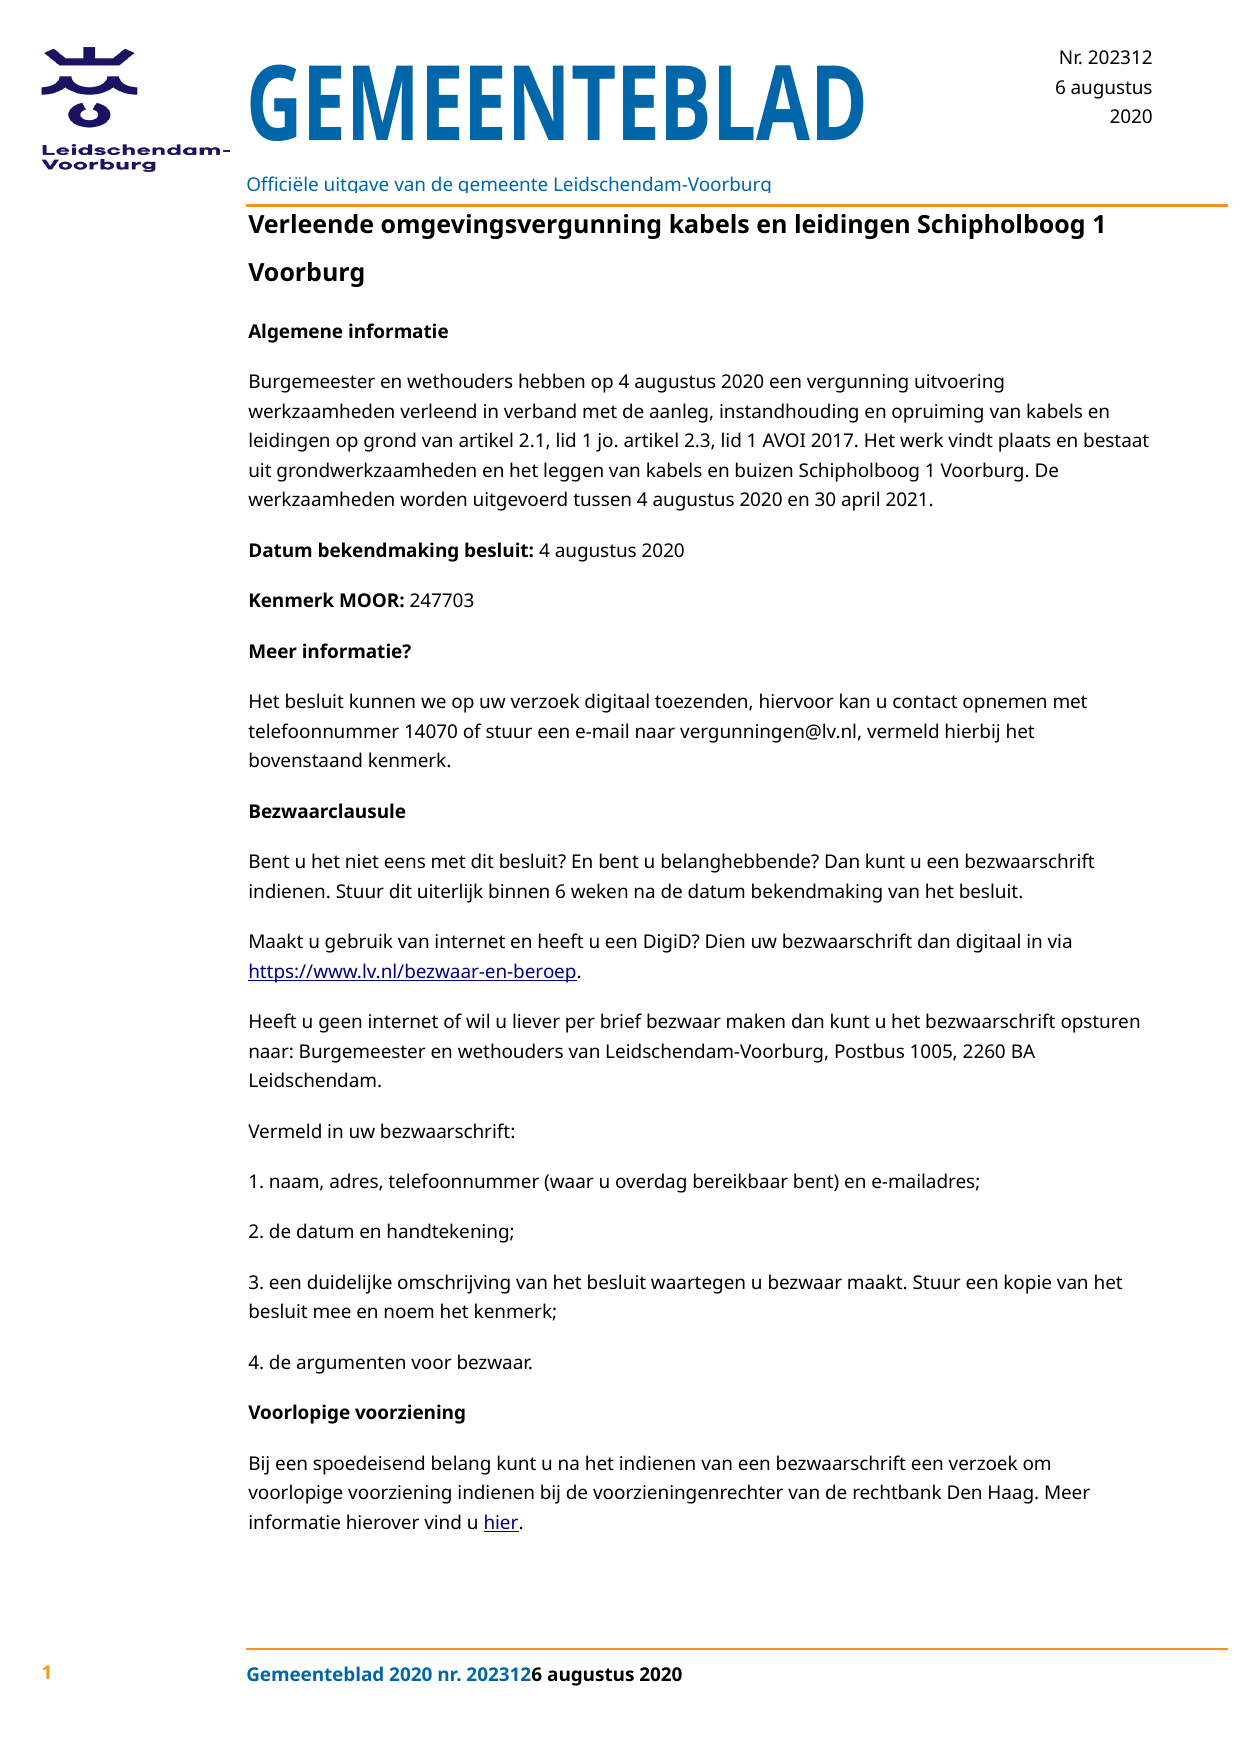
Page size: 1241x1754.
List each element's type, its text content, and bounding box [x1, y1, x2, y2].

text Verleende omgevingsvergunning kabels en leidingen Schipholboog 1 Voorburg [248, 207, 1152, 288]
text Vermeld in uw bezwaarschrift: [248, 1118, 1152, 1144]
text 2. de datum en handtekening; [248, 1219, 1152, 1244]
text Bezwaarclausule [248, 798, 1152, 824]
text Algemene informatie [248, 318, 1152, 344]
text Datum bekendmaking besluit: 4 augustus 2020 [248, 537, 1152, 563]
text 1. naam, adres, telefoonnummer (waar u overdag bereikbaar bent) en e-mailadres; [248, 1168, 1152, 1194]
text Het besluit kunnen we op uw verzoek digitaal toezenden, hiervoor kan u contact opnemen met telefoonnummer 14070 of stuur een e-mail naar vergunningen@lv.nl, vermeld hierbij het bovenstaand kenmerk. [248, 688, 1152, 773]
text Maakt u gebruik van internet en heeft u een DigiD? Dien uw bezwaarschrift dan digitaal in via https://www.lv.nl/bezwaar-en-beroep. [248, 928, 1152, 984]
text Burgemeester en wethouders hebben op 4 augustus 2020 een vergunning uitvoering werkzaamheden verleend in verband met de aanleg, instandhouding en opruiming van kabels en leidingen op grond van artikel 2.1, lid 1 jo. artikel 2.3, lid 1 AVOI 2017. Het werk vindt plaats en bestaat uit grondwerkzaamheden en het leggen van kabels en buizen Schipholboog 1 Voorburg. De werkzaamheden worden uitgevoerd tussen 4 augustus 2020 en 30 april 2021. [248, 368, 1152, 512]
text Bij een spoedeisend belang kunt u na het indienen van een bezwaarschrift een verzoek om voorlopige voorziening indienen bij de voorzieningenrechter van de rechtbank Den Haag. Meer informatie hierover vind u hier. [248, 1450, 1152, 1535]
picture [41, 47, 231, 172]
text Bent u het niet eens met dit besluit? En bent u belanghebbende? Dan kunt u een bezwaarschrift indienen. Stuur dit uiterlijk binnen 6 weken na de datum bekendmaking van het besluit. [248, 848, 1152, 904]
text Voorlopige voorziening [248, 1399, 1152, 1425]
text Heeft u geen internet of wil u liever per brief bezwaar maken dan kunt u het bezwaarschrift opsturen naar: Burgemeester en wethouders van Leidschendam-Voorburg, Postbus 1005, 2260 BA Leidschendam. [248, 1008, 1152, 1093]
text 3. een duidelijke omschrijving van het besluit waartegen u bezwaar maakt. Stuur een kopie van het besluit mee en noem het kenmerk; [248, 1269, 1152, 1324]
text Kenmerk MOOR: 247703 [248, 587, 1152, 613]
text Meer informatie? [248, 638, 1152, 664]
text 4. de argumenten voor bezwaar. [248, 1349, 1152, 1375]
